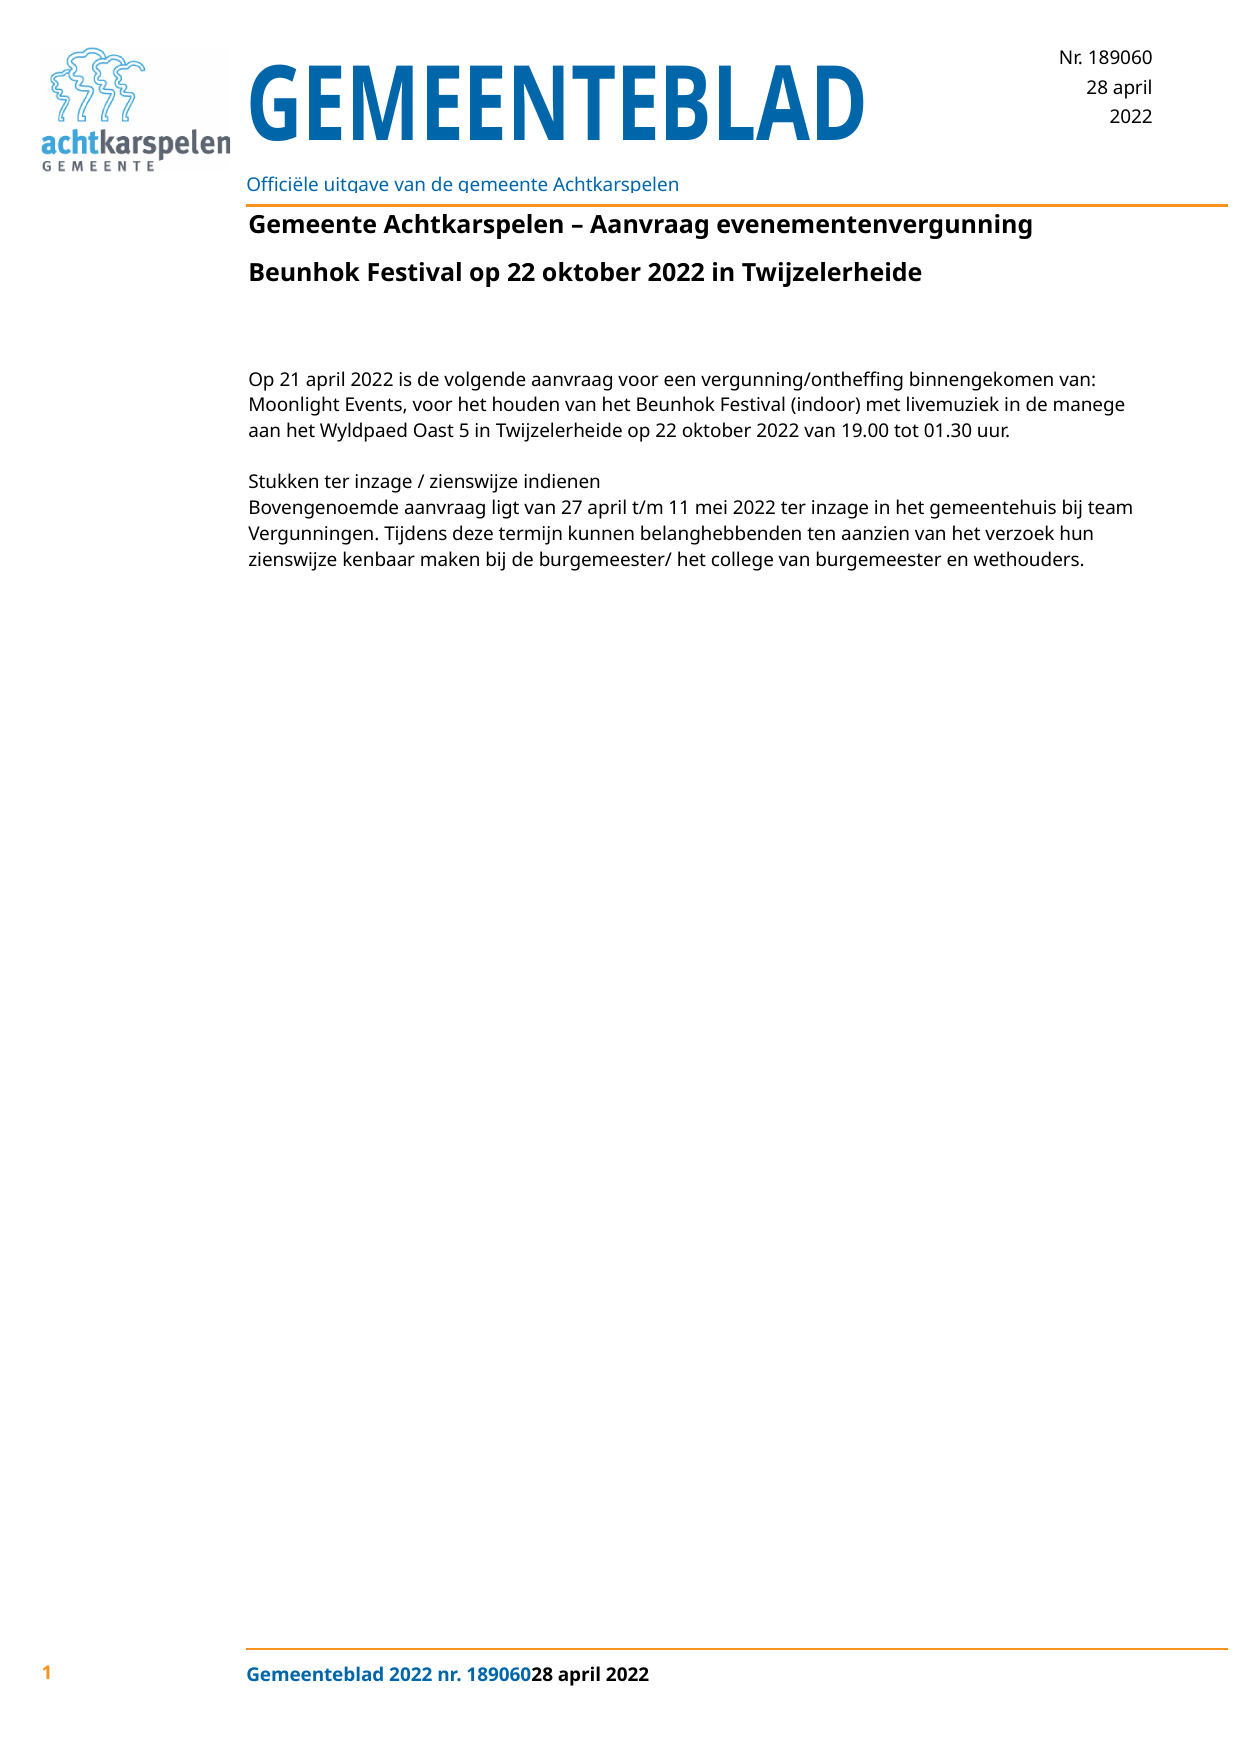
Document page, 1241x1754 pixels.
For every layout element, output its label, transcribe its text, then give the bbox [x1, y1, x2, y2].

text Moonlight Events, voor het houden van het Beunhok Festival (indoor) met livemuziek in de manege aan het Wyldpaed Oast 5 in Twijzelerheide op 22 oktober 2022 van 19.00 tot 01.30 uur. [248, 391, 1152, 443]
text Stukken ter inzage / zienswijze indienen [248, 469, 1152, 494]
text Op 21 april 2022 is de volgende aanvraag voor een vergunning/ontheffing binnengekomen van: [248, 366, 1152, 391]
picture [41, 47, 231, 172]
text Gemeente Achtkarspelen – Aanvraag evenementenvergunning Beunhok Festival op 22 oktober 2022 in Twijzelerheide [248, 207, 1152, 288]
text Bovengenoemde aanvraag ligt van 27 april t/m 11 mei 2022 ter inzage in het gemeentehuis bij team Vergunningen. Tijdens deze termijn kunnen belanghebbenden ten aanzien van het verzoek hun zienswijze kenbaar maken bij de burgemeester/ het college van burgemeester en wethouders. [248, 494, 1152, 572]
